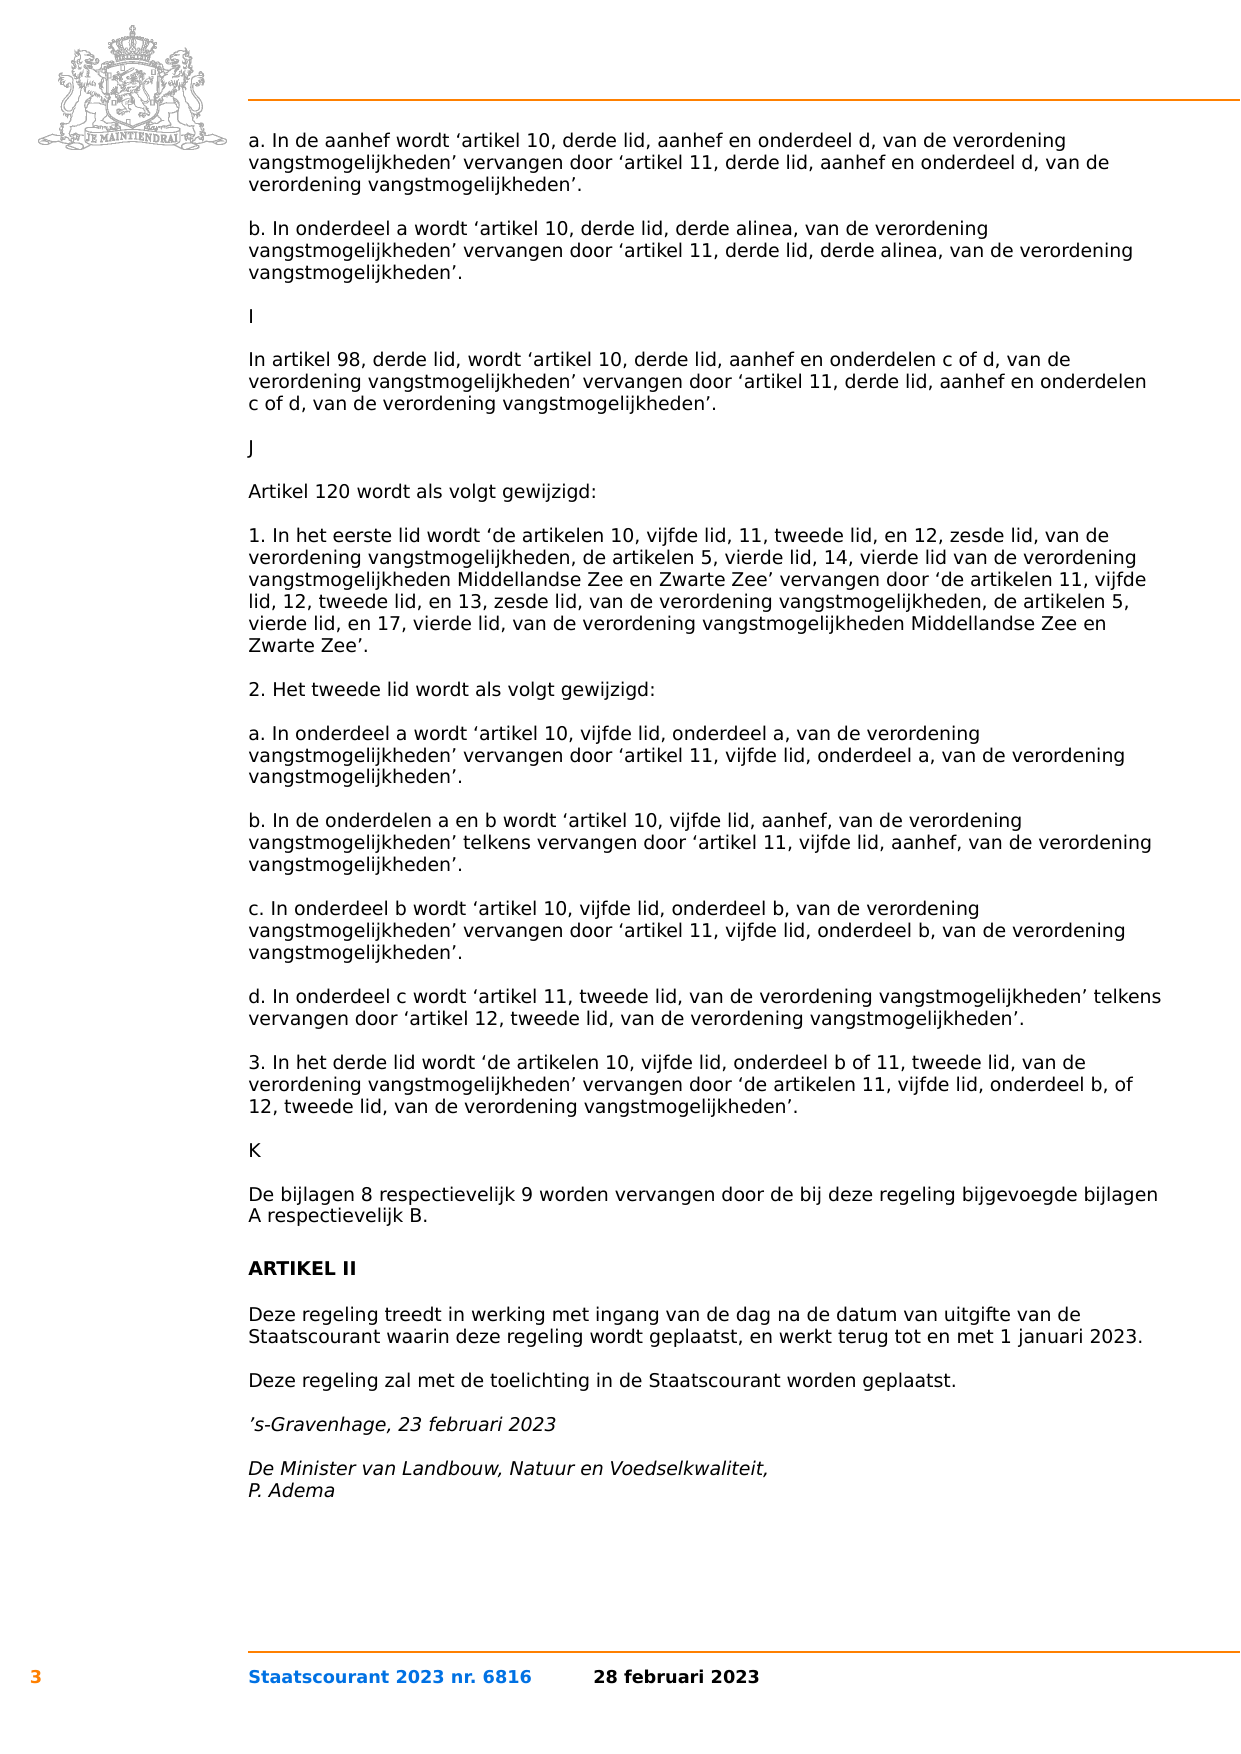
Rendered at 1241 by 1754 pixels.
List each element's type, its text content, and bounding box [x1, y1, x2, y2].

text b. In de onderdelen a en b wordt ‘artikel 10, vijfde lid, aanhef, van de verordening vangstmogelijkheden’ telkens vervangen door ‘artikel 11, vijfde lid, aanhef, van de verordening vangstmogelijkheden’. [248, 810, 1163, 876]
text K [248, 1139, 1163, 1162]
text De Minister van Landbouw, Natuur en Voedselkwaliteit, P. Adema [248, 1458, 1163, 1502]
text Deze regeling treedt in werking met ingang van de dag na de datum van uitgifte van de Staatscourant waarin deze regeling wordt geplaatst, en werkt terug tot en met 1 januari 2023. [248, 1304, 1163, 1348]
text c. In onderdeel b wordt ‘artikel 10, vijfde lid, onderdeel b, van de verordening vangstmogelijkheden’ vervangen door ‘artikel 11, vijfde lid, onderdeel b, van de verordening vangstmogelijkheden’. [248, 898, 1163, 964]
text a. In onderdeel a wordt ‘artikel 10, vijfde lid, onderdeel a, van de verordening vangstmogelijkheden’ vervangen door ‘artikel 11, vijfde lid, onderdeel a, van de verordening vangstmogelijkheden’. [248, 722, 1163, 788]
text 1. In het eerste lid wordt ‘de artikelen 10, vijfde lid, 11, tweede lid, en 12, zesde lid, van de verordening vangstmogelijkheden, de artikelen 5, vierde lid, 14, vierde lid van de verordening vangstmogelijkheden Middellandse Zee en Zwarte Zee’ vervangen door ‘de artikelen 11, vijfde lid, 12, tweede lid, en 13, zesde lid, van de verordening vangstmogelijkheden, de artikelen 5, vierde lid, en 17, vierde lid, van de verordening vangstmogelijkheden Middellandse Zee en Zwarte Zee’. [248, 525, 1163, 657]
subtitle ARTIKEL II [248, 1257, 1163, 1279]
text 2. Het tweede lid wordt als volgt gewijzigd: [248, 679, 1163, 701]
text De bijlagen 8 respectievelijk 9 worden vervangen door de bij deze regeling bijgevoegde bijlagen A respectievelijk B. [248, 1183, 1163, 1227]
text a. In de aanhef wordt ‘artikel 10, derde lid, aanhef en onderdeel d, van de verordening vangstmogelijkheden’ vervangen door ‘artikel 11, derde lid, aanhef en onderdeel d, van de verordening vangstmogelijkheden’. [248, 130, 1163, 196]
picture [38, 25, 227, 150]
text b. In onderdeel a wordt ‘artikel 10, derde lid, derde alinea, van de verordening vangstmogelijkheden’ vervangen door ‘artikel 11, derde lid, derde alinea, van de verordening vangstmogelijkheden’. [248, 218, 1163, 284]
text Deze regeling zal met de toelichting in de Staatscourant worden geplaatst. [248, 1370, 1163, 1392]
text I [248, 306, 1163, 327]
text Artikel 120 wordt als volgt gewijzigd: [248, 481, 1163, 503]
text J [248, 437, 1163, 459]
text ’s-Gravenhage, 23 februari 2023 [248, 1414, 1163, 1436]
text 3. In het derde lid wordt ‘de artikelen 10, vijfde lid, onderdeel b of 11, tweede lid, van de verordening vangstmogelijkheden’ vervangen door ‘de artikelen 11, vijfde lid, onderdeel b, of 12, tweede lid, van de verordening vangstmogelijkheden’. [248, 1052, 1163, 1118]
text d. In onderdeel c wordt ‘artikel 11, tweede lid, van de verordening vangstmogelijkheden’ telkens vervangen door ‘artikel 12, tweede lid, van de verordening vangstmogelijkheden’. [248, 986, 1163, 1030]
text In artikel 98, derde lid, wordt ‘artikel 10, derde lid, aanhef en onderdelen c of d, van de verordening vangstmogelijkheden’ vervangen door ‘artikel 11, derde lid, aanhef en onderdelen c of d, van de verordening vangstmogelijkheden’. [248, 349, 1163, 415]
